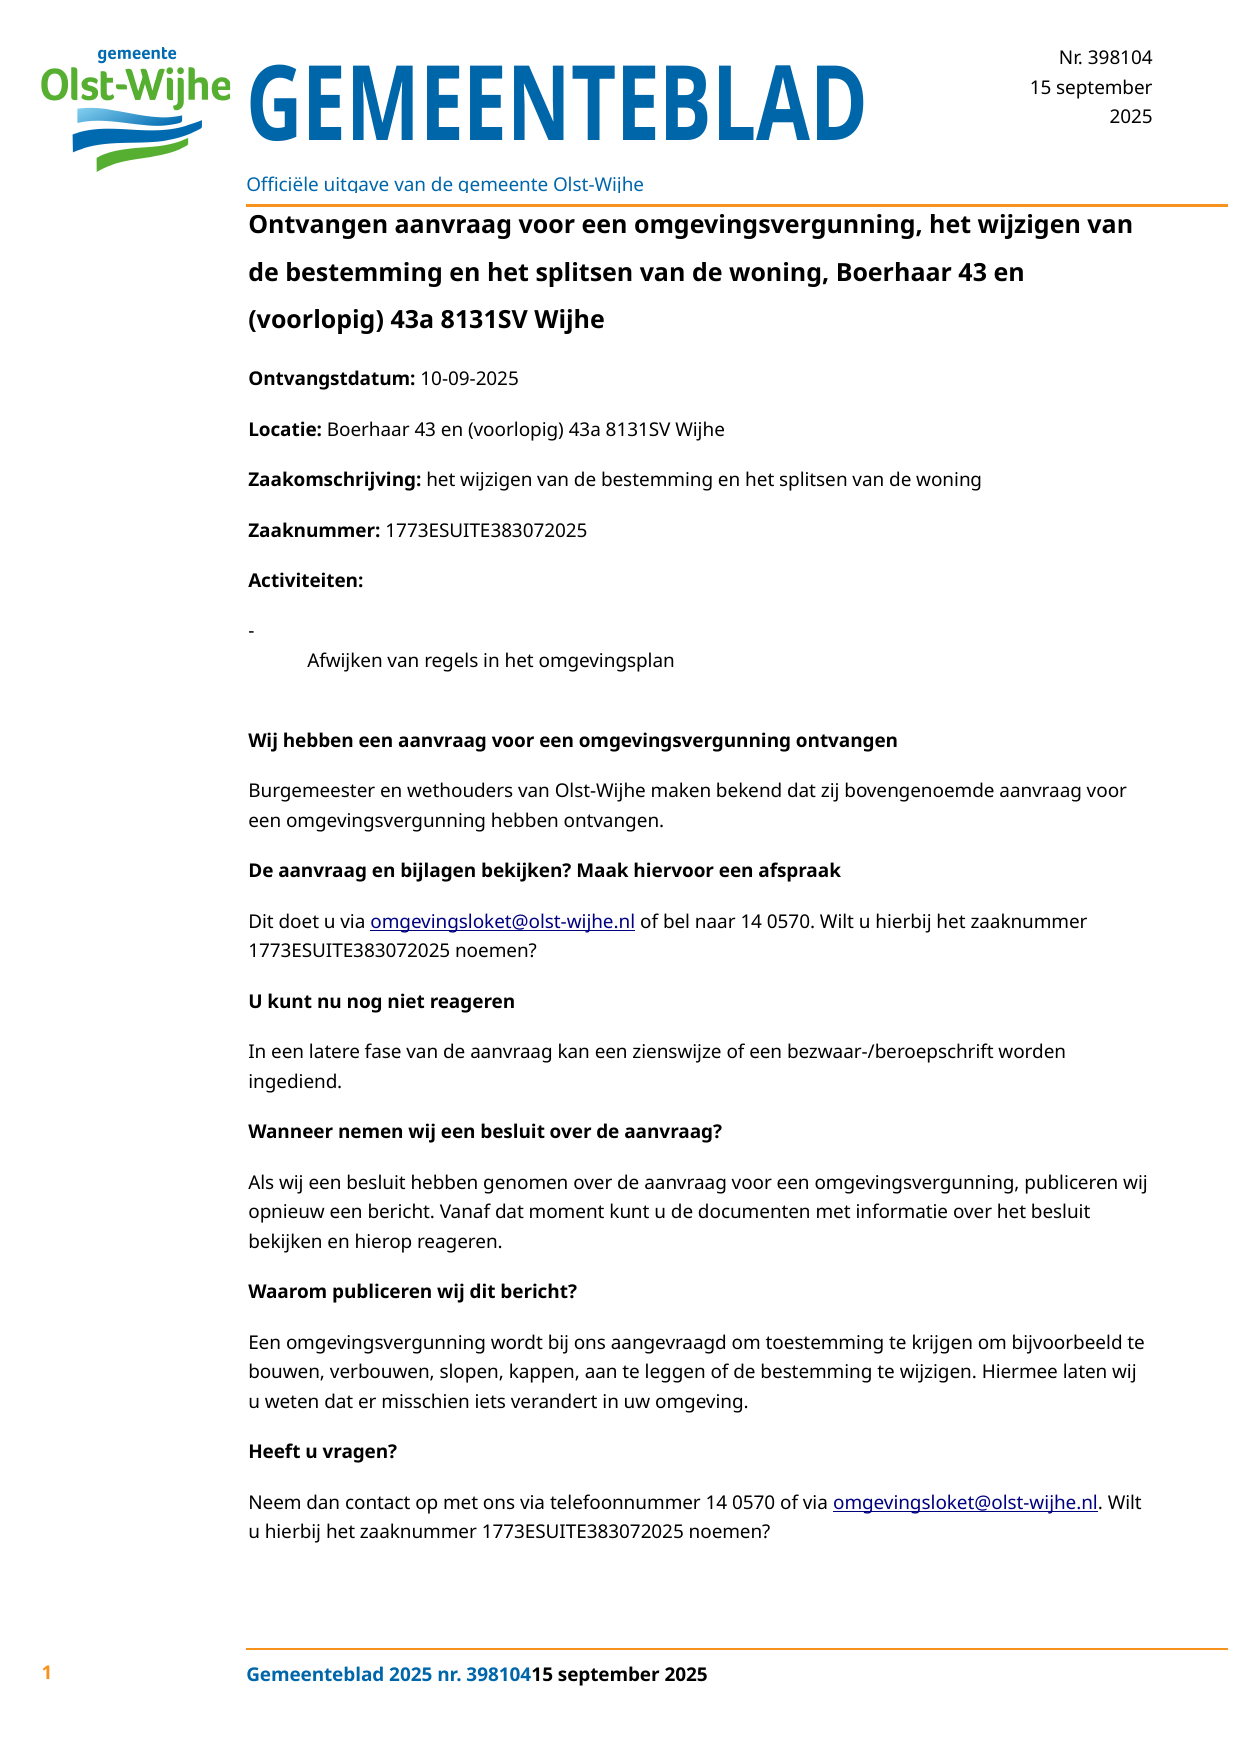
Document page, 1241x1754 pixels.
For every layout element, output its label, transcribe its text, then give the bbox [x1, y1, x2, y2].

text Een omgevingsvergunning wordt bij ons aangevraagd om toestemming te krijgen om bijvoorbeeld te bouwen, verbouwen, slopen, kappen, aan te leggen of de bestemming te wijzigen. Hiermee laten wij u weten dat er misschien iets verandert in uw omgeving. [248, 1329, 1152, 1414]
text Activiteiten: [248, 567, 1152, 593]
text U kunt nu nog niet reageren [248, 988, 1152, 1014]
text In een latere fase van de aanvraag kan een zienswijze of een bezwaar-/beroepschrift worden ingediend. [248, 1038, 1152, 1094]
text De aanvraag en bijlagen bekijken? Maak hiervoor een afspraak [248, 858, 1152, 883]
text Burgemeester en wethouders van Olst-Wijhe maken bekend dat zij bovengenoemde aanvraag voor een omgevingsvergunning hebben ontvangen. [248, 778, 1152, 833]
text Dit doet u via omgevingsloket@olst-wijhe.nl of bel naar 14 0570. Wilt u hierbij het zaaknummer 1773ESUITE383072025 noemen? [248, 908, 1152, 963]
text Waarom publiceren wij dit bericht? [248, 1278, 1152, 1304]
text Heeft u vragen? [248, 1438, 1152, 1464]
text Als wij een besluit hebben genomen over de aanvraag voor een omgevingsvergunning, publiceren wij opnieuw een bericht. Vanaf dat moment kunt u de documenten met informatie over het besluit bekijken en hierop reageren. [248, 1169, 1152, 1254]
text Ontvangstdatum: 10-09-2025 [248, 366, 1152, 391]
text Zaakomschrijving: het wijzigen van de bestemming en het splitsen van de woning [248, 466, 1152, 492]
text Ontvangen aanvraag voor een omgevingsvergunning, het wijzigen van de bestemming en het splitsen van de woning, Boerhaar 43 en (voorlopig) 43a 8131SV Wijhe [248, 207, 1152, 336]
text Wij hebben een aanvraag voor een omgevingsvergunning ontvangen [248, 727, 1152, 753]
picture [41, 47, 231, 172]
text Wanneer nemen wij een besluit over de aanvraag? [248, 1118, 1152, 1144]
text Zaaknummer: 1773ESUITE383072025 [248, 517, 1152, 542]
text Locatie: Boerhaar 43 en (voorlopig) 43a 8131SV Wijhe [248, 416, 1152, 442]
text Neem dan contact op met ons via telefoonnummer 14 0570 of via omgevingsloket@olst-wijhe.nl. Wilt u hierbij het zaaknummer 1773ESUITE383072025 noemen? [248, 1489, 1152, 1544]
list Afwijken van regels in het omgevingsplan [248, 647, 1152, 673]
